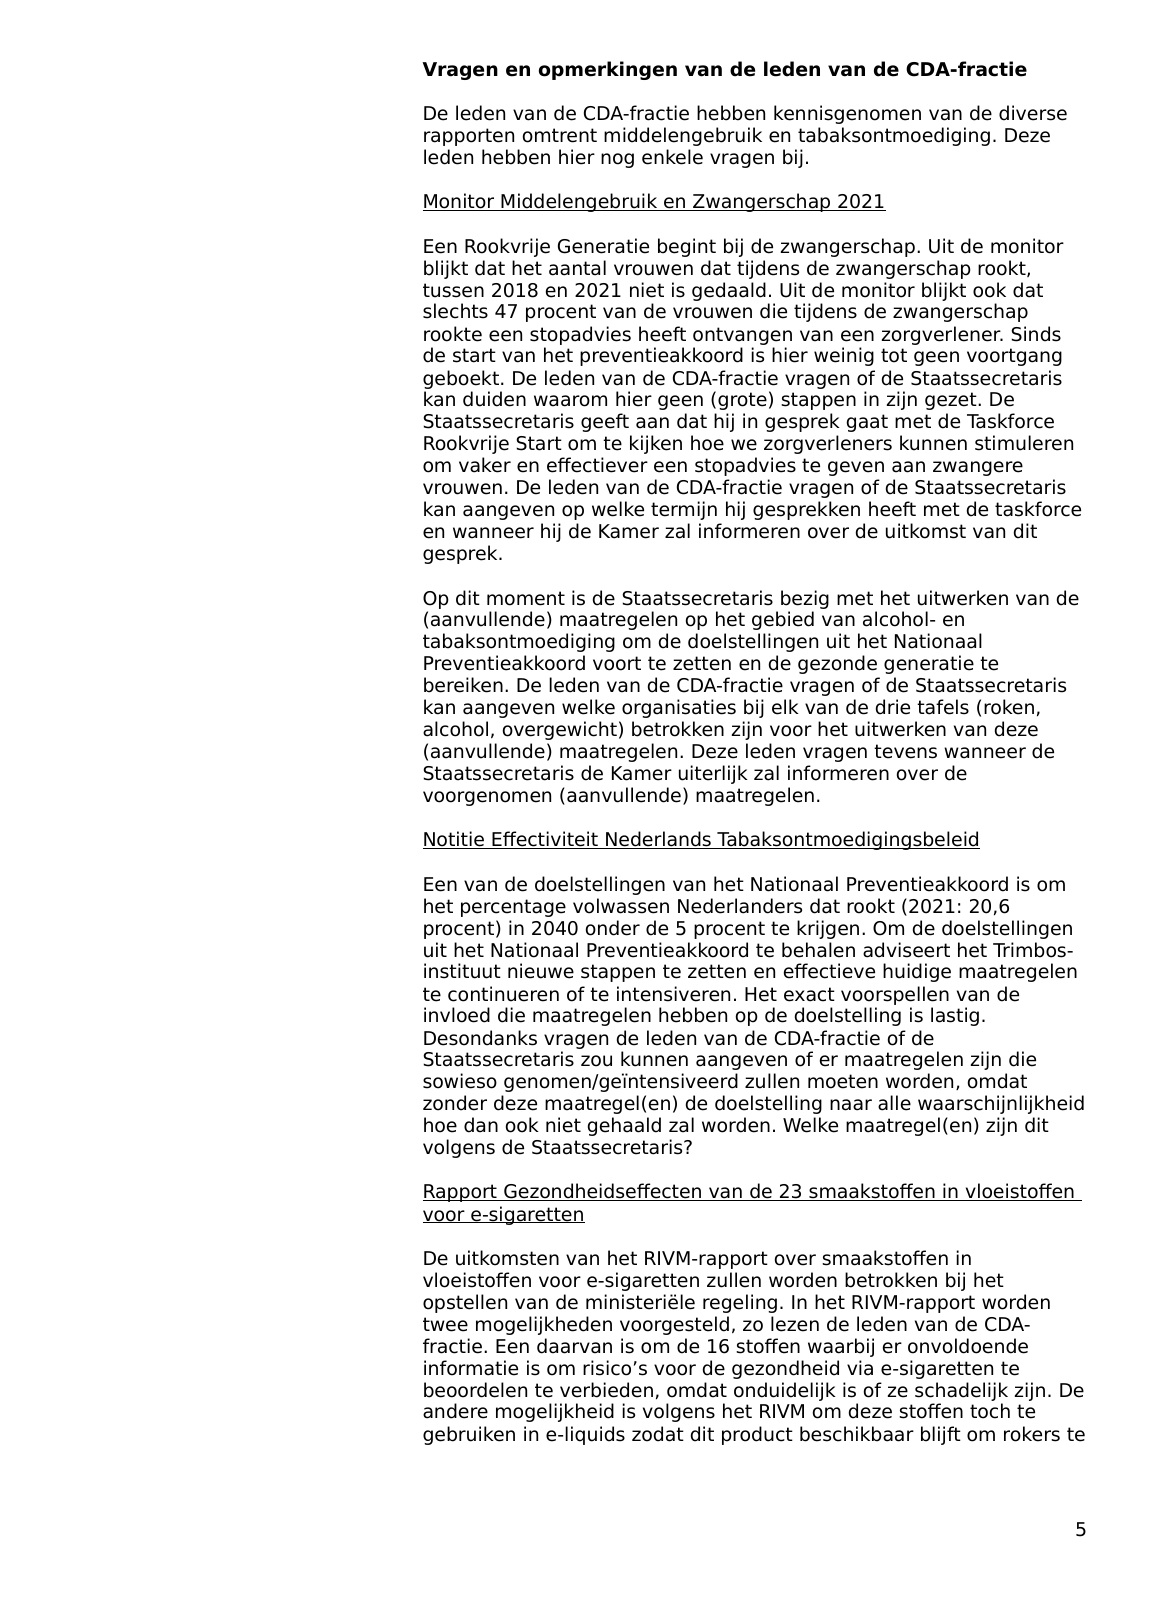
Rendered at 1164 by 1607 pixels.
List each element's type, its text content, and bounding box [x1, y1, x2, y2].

text Een van de doelstellingen van het Nationaal Preventieakkoord is om het percentage volwassen Nederlanders dat rookt (2021: 20,6 procent) in 2040 onder de 5 procent te krijgen. Om de doelstellingen uit het Nationaal Preventieakkoord te behalen adviseert het Trimbos-instituut nieuwe stappen te zetten en effectieve huidige maatregelen te continueren of te intensiveren. Het exact voorspellen van de invloed die maatregelen hebben op de doelstelling is lastig. Desondanks vragen de leden van de CDA-fractie of de Staatssecretaris zou kunnen aangeven of er maatregelen zijn die sowieso genomen/geïntensiveerd zullen moeten worden, omdat zonder deze maatregel(en) de doelstelling naar alle waarschijnlijkheid hoe dan ook niet gehaald zal worden. Welke maatregel(en) zijn dit volgens de Staatssecretaris? [422, 873, 1087, 1159]
text Een Rookvrije Generatie begint bij de zwangerschap. Uit de monitor blijkt dat het aantal vrouwen dat tijdens de zwangerschap rookt, tussen 2018 en 2021 niet is gedaald. Uit de monitor blijkt ook dat slechts 47 procent van de vrouwen die tijdens de zwangerschap rookte een stopadvies heeft ontvangen van een zorgverlener. Sinds de start van het preventieakkoord is hier weinig tot geen voortgang geboekt. De leden van de CDA-fractie vragen of de Staatssecretaris kan duiden waarom hier geen (grote) stappen in zijn gezet. De Staatssecretaris geeft aan dat hij in gesprek gaat met de Taskforce Rookvrije Start om te kijken hoe we zorgverleners kunnen stimuleren om vaker en effectiever een stopadvies te geven aan zwangere vrouwen. De leden van de CDA-fractie vragen of de Staatssecretaris kan aangeven op welke termijn hij gesprekken heeft met de taskforce en wanneer hij de Kamer zal informeren over de uitkomst van dit gesprek. [422, 236, 1087, 565]
text Op dit moment is de Staatssecretaris bezig met het uitwerken van de (aanvullende) maatregelen op het gebied van alcohol- en tabaksontmoediging om de doelstellingen uit het Nationaal Preventieakkoord voort te zetten en de gezonde generatie te bereiken. De leden van de CDA-fractie vragen of de Staatssecretaris kan aangeven welke organisaties bij elk van de drie tafels (roken, alcohol, overgewicht) betrokken zijn voor het uitwerken van deze (aanvullende) maatregelen. Deze leden vragen tevens wanneer de Staatssecretaris de Kamer uiterlijk zal informeren over de voorgenomen (aanvullende) maatregelen. [422, 587, 1087, 807]
text De uitkomsten van het RIVM-rapport over smaakstoffen in vloeistoffen voor e-sigaretten zullen worden betrokken bij het opstellen van de ministeriële regeling. In het RIVM-rapport worden twee mogelijkheden voorgesteld, zo lezen de leden van de CDA-fractie. Een daarvan is om de 16 stoffen waarbij er onvoldoende informatie is om risico’s voor de gezondheid via e-sigaretten te beoordelen te verbieden, omdat onduidelijk is of ze schadelijk zijn. De andere mogelijkheid is volgens het RIVM om deze stoffen toch te gebruiken in e-liquids zodat dit product beschikbaar blijft om rokers te [422, 1248, 1087, 1445]
subtitle Notitie Effectiviteit Nederlands Tabaksontmoedigingsbeleid [422, 829, 1087, 851]
subtitle Monitor Middelengebruik en Zwangerschap 2021 [422, 191, 1087, 213]
text De leden van de CDA-fractie hebben kennisgenomen van de diverse rapporten omtrent middelengebruik en tabaksontmoediging. Deze leden hebben hier nog enkele vragen bij. [422, 103, 1087, 169]
subtitle Rapport Gezondheidseffecten van de 23 smaakstoffen in vloeistoffen voor e-sigaretten [422, 1181, 1087, 1225]
subtitle Vragen en opmerkingen van de leden van de CDA-fractie [422, 59, 1087, 81]
